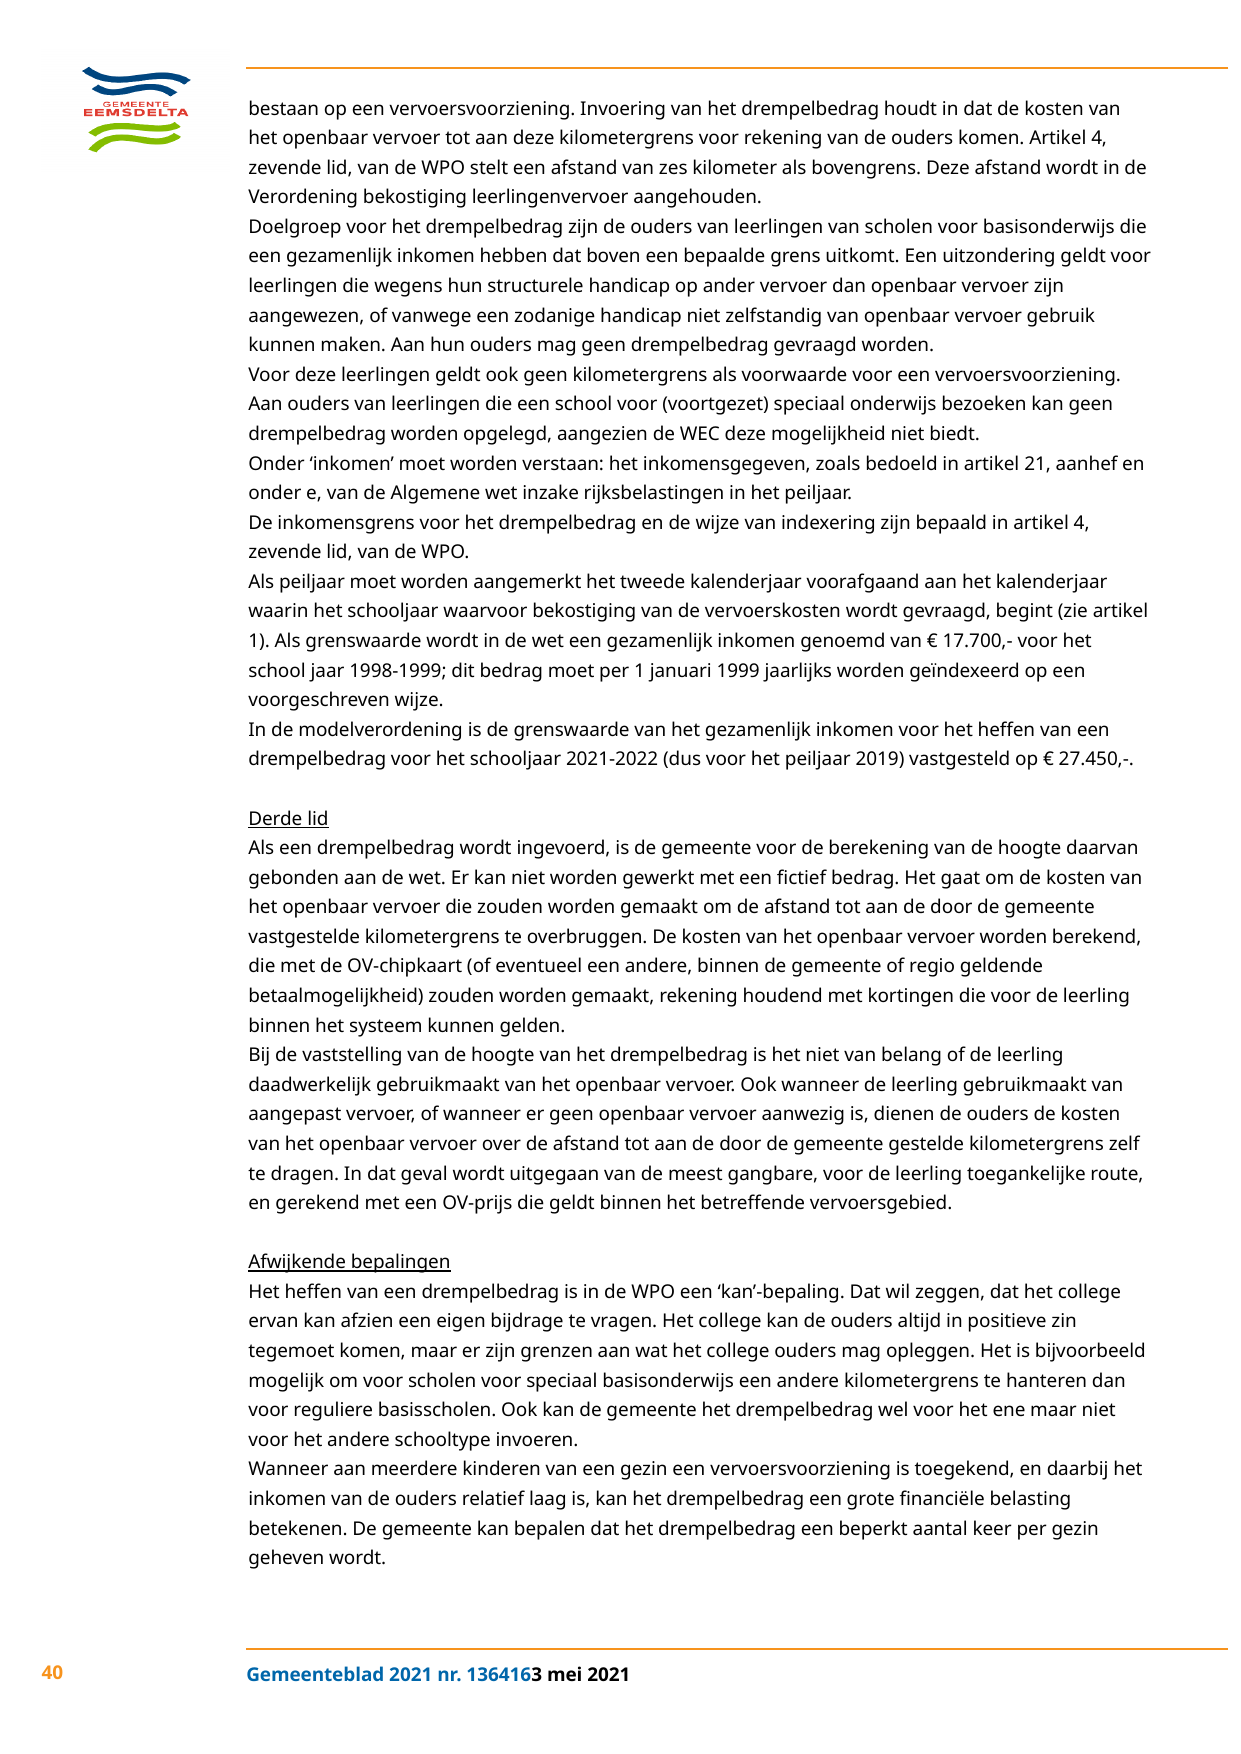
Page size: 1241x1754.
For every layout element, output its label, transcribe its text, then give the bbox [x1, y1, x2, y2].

text Derde lid [248, 805, 1152, 831]
text Voor deze leerlingen geldt ook geen kilometergrens als voorwaarde voor een vervoersvoorziening. [248, 361, 1152, 387]
text Aan ouders van leerlingen die een school voor (voortgezet) speciaal onderwijs bezoeken kan geen drempelbedrag worden opgelegd, aangezien de WEC deze mogelijkheid niet biedt. [248, 391, 1152, 446]
text Als peiljaar moet worden aangemerkt het tweede kalenderjaar voorafgaand aan het kalenderjaar waarin het schooljaar waarvoor bekostiging van de vervoerskosten wordt gevraagd, begint (zie artikel 1). Als grenswaarde wordt in de wet een gezamenlijk inkomen genoemd van € 17.700,- voor het school jaar 1998-1999; dit bedrag moet per 1 januari 1999 jaarlijks worden geïndexeerd op een voorgeschreven wijze. [248, 568, 1152, 712]
picture [41, 47, 231, 172]
text bestaan op een vervoersvoorziening. Invoering van het drempelbedrag houdt in dat de kosten van het openbaar vervoer tot aan deze kilometergrens voor rekening van de ouders komen. Artikel 4, zevende lid, van de WPO stelt een afstand van zes kilometer als bovengrens. Deze afstand wordt in de Verordening bekostiging leerlingenvervoer aangehouden. [248, 95, 1152, 209]
text Onder ‘inkomen’ moet worden verstaan: het inkomensgegeven, zoals bedoeld in artikel 21, aanhef en onder e, van de Algemene wet inzake rijksbelastingen in het peiljaar. [248, 450, 1152, 505]
text Het heffen van een drempelbedrag is in de WPO een ‘kan’-bepaling. Dat wil zeggen, dat het college ervan kan afzien een eigen bijdrage te vragen. Het college kan de ouders altijd in positieve zin tegemoet komen, maar er zijn grenzen aan wat het college ouders mag opleggen. Het is bijvoorbeeld mogelijk om voor scholen voor speciaal basisonderwijs een andere kilometergrens te hanteren dan voor reguliere basisscholen. Ook kan de gemeente het drempelbedrag wel voor het ene maar niet voor het andere schooltype invoeren. [248, 1278, 1152, 1452]
text Doelgroep voor het drempelbedrag zijn de ouders van leerlingen van scholen voor basisonderwijs die een gezamenlijk inkomen hebben dat boven een bepaalde grens uitkomt. Een uitzondering geldt voor leerlingen die wegens hun structurele handicap op ander vervoer dan openbaar vervoer zijn aangewezen, of vanwege een zodanige handicap niet zelfstandig van openbaar vervoer gebruik kunnen maken. Aan hun ouders mag geen drempelbedrag gevraagd worden. [248, 213, 1152, 357]
text In de modelverordening is de grenswaarde van het gezamenlijk inkomen voor het heffen van een drempelbedrag voor het schooljaar 2021-2022 (dus voor het peiljaar 2019) vastgesteld op € 27.450,-. [248, 716, 1152, 771]
text De inkomensgrens voor het drempelbedrag en de wijze van indexering zijn bepaald in artikel 4, zevende lid, van de WPO. [248, 509, 1152, 564]
text Wanneer aan meerdere kinderen van een gezin een vervoersvoorziening is toegekend, en daarbij het inkomen van de ouders relatief laag is, kan het drempelbedrag een grote financiële belasting betekenen. De gemeente kan bepalen dat het drempelbedrag een beperkt aantal keer per gezin geheven wordt. [248, 1456, 1152, 1570]
text Afwijkende bepalingen [248, 1248, 1152, 1274]
text Bij de vaststelling van de hoogte van het drempelbedrag is het niet van belang of de leerling daadwerkelijk gebruikmaakt van het openbaar vervoer. Ook wanneer de leerling gebruikmaakt van aangepast vervoer, of wanneer er geen openbaar vervoer aanwezig is, dienen de ouders de kosten van het openbaar vervoer over de afstand tot aan de door de gemeente gestelde kilometergrens zelf te dragen. In dat geval wordt uitgegaan van de meest gangbare, voor de leerling toegankelijke route, en gerekend met een OV-prijs die geldt binnen het betreffende vervoersgebied. [248, 1041, 1152, 1215]
text Als een drempelbedrag wordt ingevoerd, is de gemeente voor de berekening van de hoogte daarvan gebonden aan de wet. Er kan niet worden gewerkt met een fictief bedrag. Het gaat om de kosten van het openbaar vervoer die zouden worden gemaakt om de afstand tot aan de door de gemeente vastgestelde kilometergrens te overbruggen. De kosten van het openbaar vervoer worden berekend, die met de OV-chipkaart (of eventueel een andere, binnen de gemeente of regio geldende betaalmogelijkheid) zouden worden gemaakt, rekening houdend met kortingen die voor de leerling binnen het systeem kunnen gelden. [248, 834, 1152, 1038]
